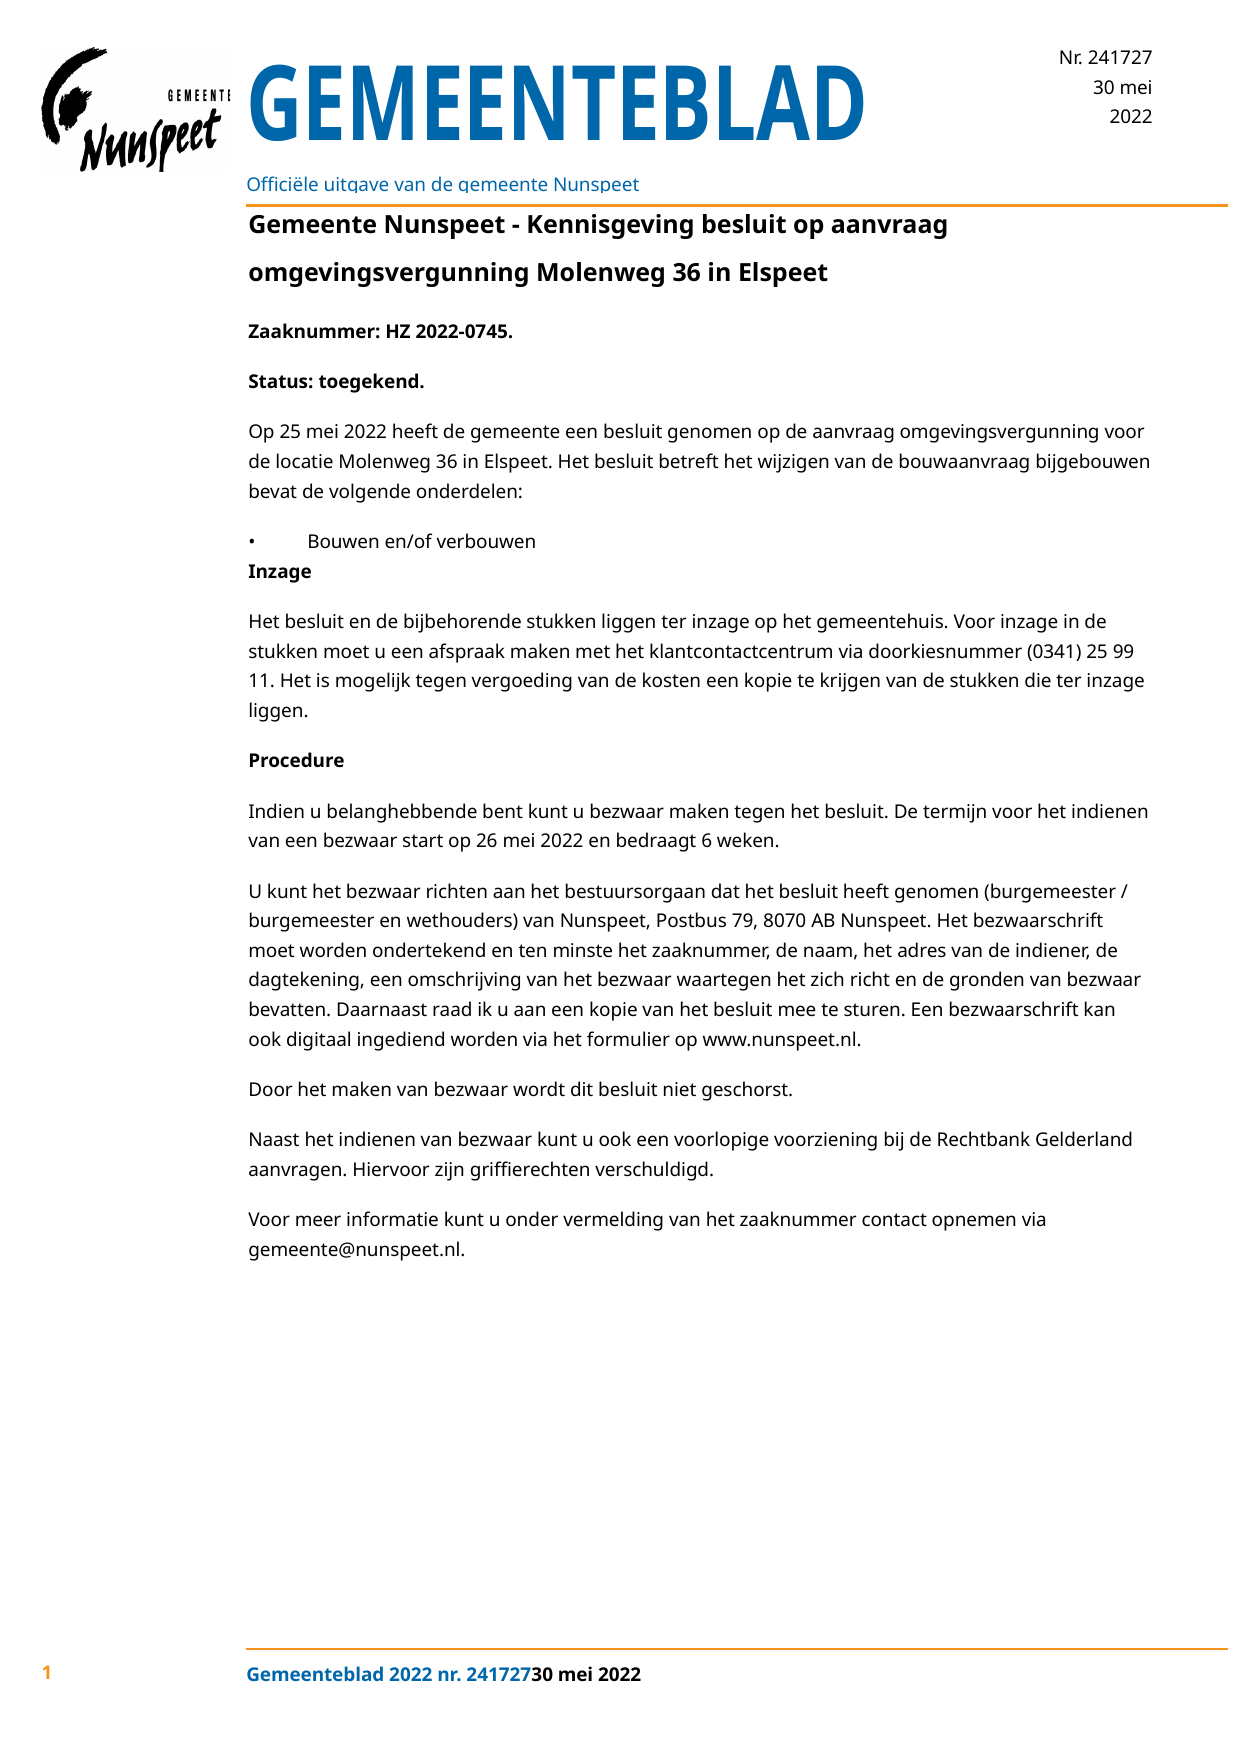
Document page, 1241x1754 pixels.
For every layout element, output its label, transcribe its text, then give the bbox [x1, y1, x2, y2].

text Zaaknummer: HZ 2022-0745. [248, 318, 1152, 344]
text Het besluit en de bijbehorende stukken liggen ter inzage op het gemeentehuis. Voor inzage in de stukken moet u een afspraak maken met het klantcontactcentrum via doorkiesnummer (0341) 25 99 11. Het is mogelijk tegen vergoeding van de kosten een kopie te krijgen van de stukken die ter inzage liggen. [248, 608, 1152, 723]
text Op 25 mei 2022 heeft de gemeente een besluit genomen op de aanvraag omgevingsvergunning voor de locatie Molenweg 36 in Elspeet. Het besluit betreft het wijzigen van de bouwaanvraag bijgebouwen bevat de volgende onderdelen: [248, 419, 1152, 504]
text Inzage [248, 558, 1152, 584]
text Naast het indienen van bezwaar kunt u ook een voorlopige voorziening bij de Rechtbank Gelderland aanvragen. Hiervoor zijn griffierechten verschuldigd. [248, 1127, 1152, 1182]
text Gemeente Nunspeet - Kennisgeving besluit op aanvraag omgevingsvergunning Molenweg 36 in Elspeet [248, 207, 1152, 288]
text Procedure [248, 747, 1152, 773]
list Bouwen en/of verbouwen [248, 528, 1152, 554]
text Voor meer informatie kunt u onder vermelding van het zaaknummer contact opnemen via gemeente@nunspeet.nl. [248, 1207, 1152, 1262]
text Indien u belanghebbende bent kunt u bezwaar maken tegen het besluit. De termijn voor het indienen van een bezwaar start op 26 mei 2022 en bedraagt 6 weken. [248, 798, 1152, 853]
text Door het maken van bezwaar wordt dit besluit niet geschorst. [248, 1076, 1152, 1102]
text Status: toegekend. [248, 368, 1152, 394]
picture [41, 47, 231, 172]
text U kunt het bezwaar richten aan het bestuursorgaan dat het besluit heeft genomen (burgemeester / burgemeester en wethouders) van Nunspeet, Postbus 79, 8070 AB Nunspeet. Het bezwaarschrift moet worden ondertekend en ten minste het zaaknummer, de naam, het adres van de indiener, de dagtekening, een omschrijving van het bezwaar waartegen het zich richt en de gronden van bezwaar bevatten. Daarnaast raad ik u aan een kopie van het besluit mee te sturen. Een bezwaarschrift kan ook digitaal ingediend worden via het formulier op www.nunspeet.nl. [248, 878, 1152, 1052]
